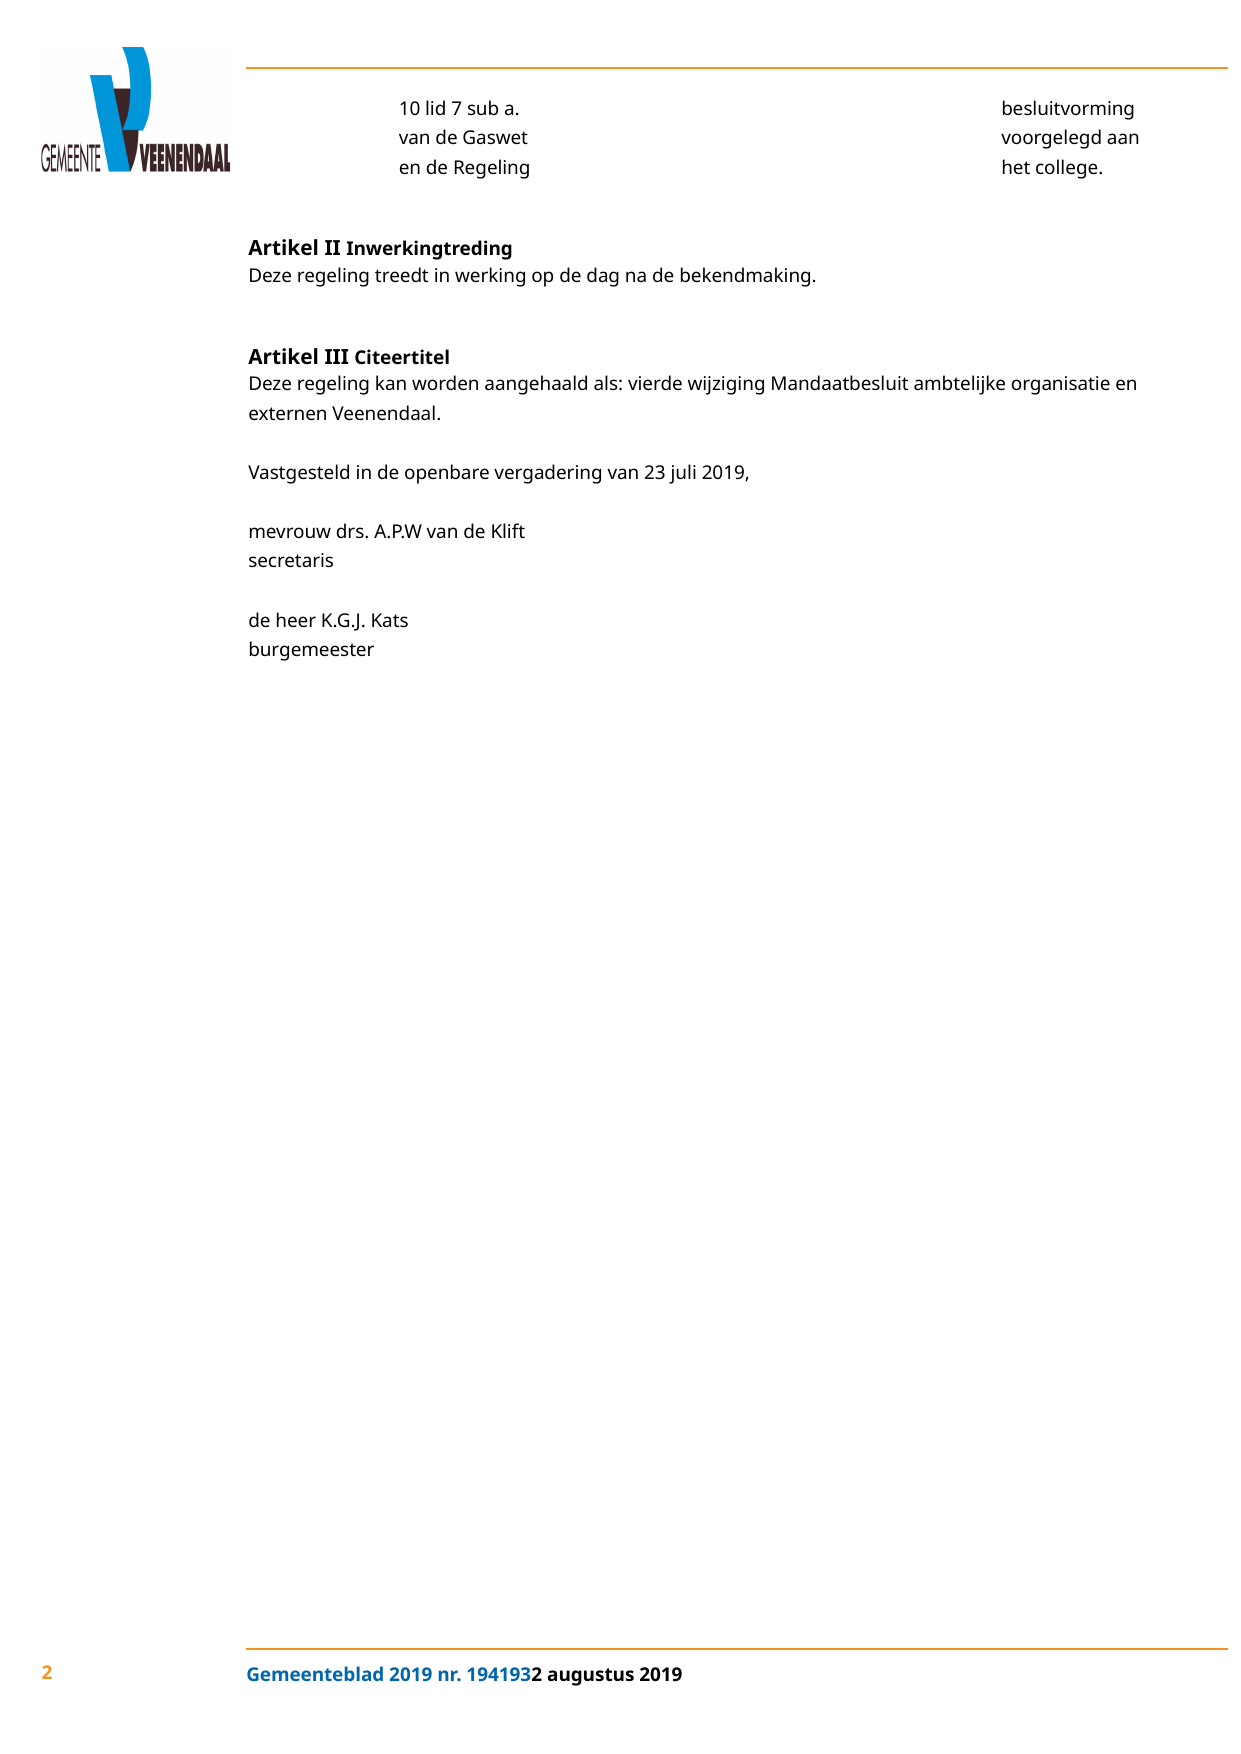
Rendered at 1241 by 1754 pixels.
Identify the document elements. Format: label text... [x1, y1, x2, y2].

table_cell besluitvorming voorgelegd aan het college. [1001, 95, 1152, 180]
picture [41, 47, 130, 172]
text mevrouw drs. A.P.W van de Klift [248, 518, 1152, 544]
text Vastgesteld in de openbare vergadering van 23 juli 2019, [248, 459, 1152, 485]
text Deze regeling kan worden aangehaald als: vierde wijziging Mandaatbesluit ambtelijke organisatie en externen Veenendaal. [248, 370, 1152, 426]
text secretaris [248, 548, 1152, 573]
picture [123, 47, 231, 172]
text Artikel III Citeertitel [248, 342, 1152, 370]
text Artikel II Inwerkingtreding [248, 233, 1152, 262]
text burgemeester [248, 636, 1152, 662]
table_cell [700, 95, 850, 180]
table_cell [850, 95, 1001, 180]
table_cell [549, 95, 700, 180]
table_cell [248, 95, 398, 180]
text Deze regeling treedt in werking op de dag na de bekendmaking. [248, 262, 1152, 287]
text de heer K.G.J. Kats [248, 607, 1152, 633]
table_cell 10 lid 7 sub a. van de Gaswet en de Regeling [399, 95, 549, 180]
